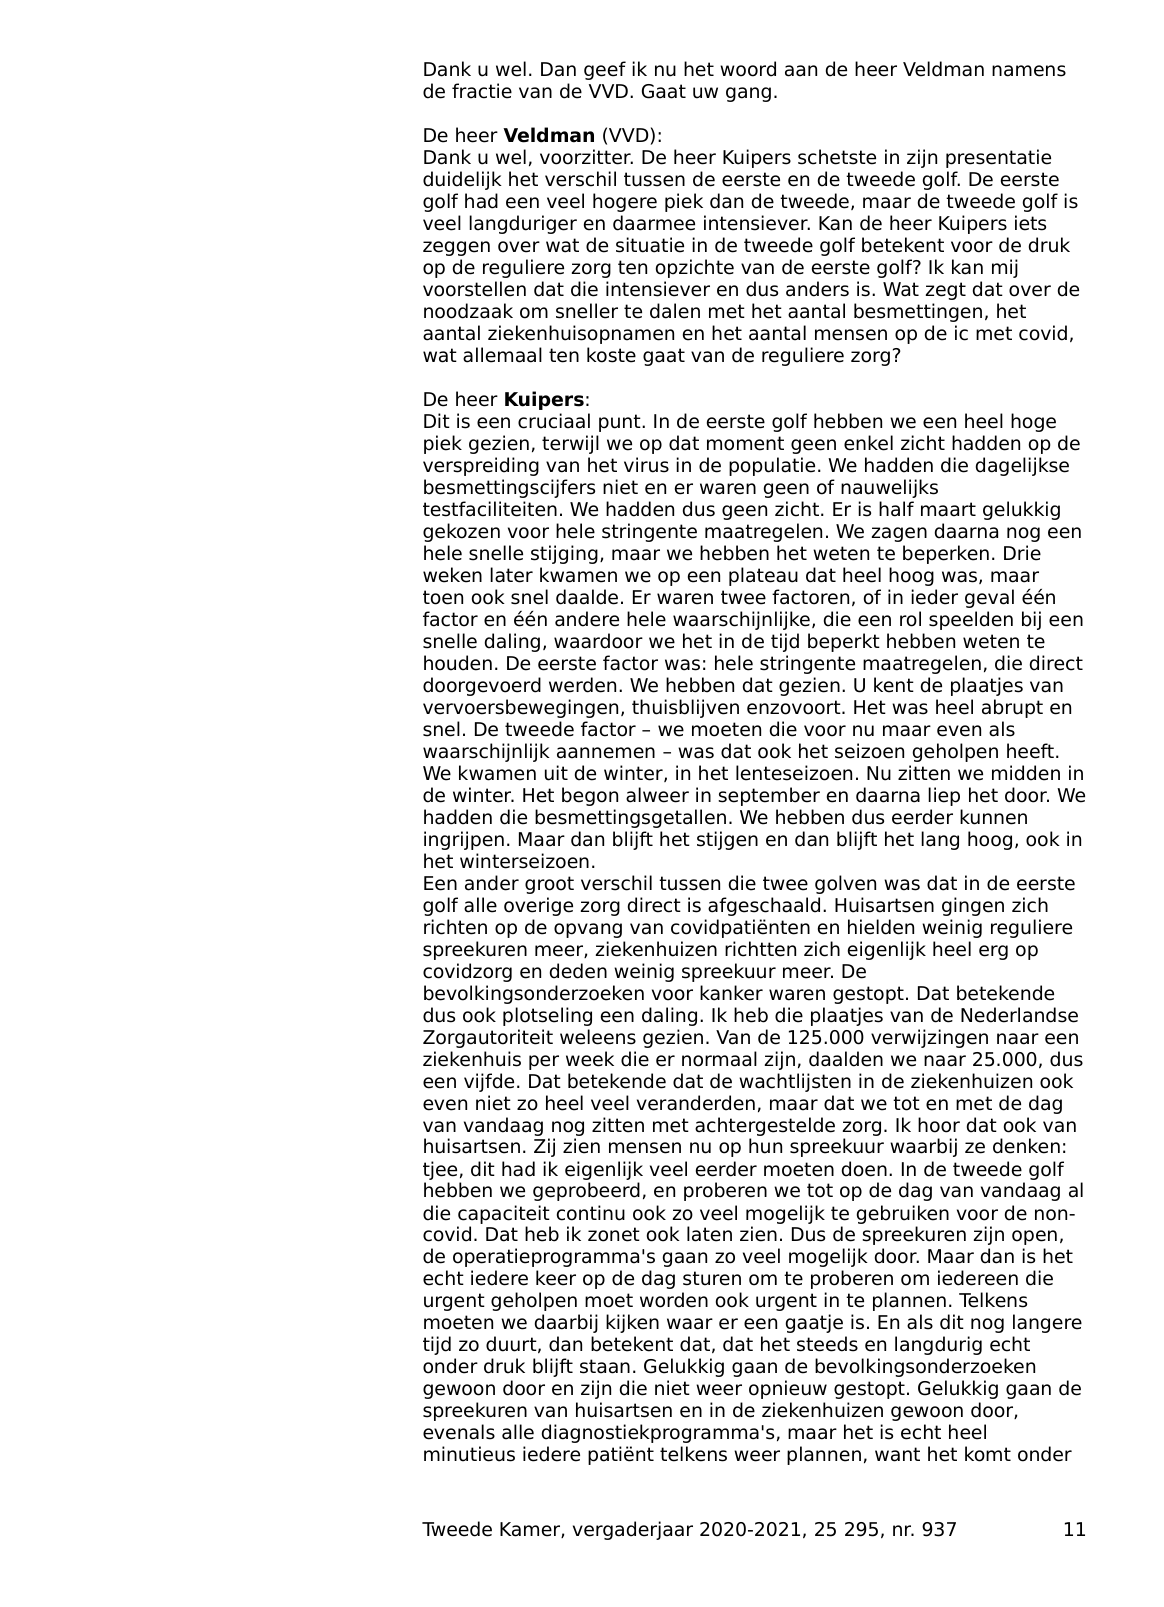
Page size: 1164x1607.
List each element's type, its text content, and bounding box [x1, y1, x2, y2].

text De heer Veldman (VVD): [422, 125, 1087, 147]
text Dank u wel, voorzitter. De heer Kuipers schetste in zijn presentatie duidelijk het verschil tussen de eerste en de tweede golf. De eerste golf had een veel hogere piek dan de tweede, maar de tweede golf is veel langduriger en daarmee intensiever. Kan de heer Kuipers iets zeggen over wat de situatie in de tweede golf betekent voor de druk op de reguliere zorg ten opzichte van de eerste golf? Ik kan mij voorstellen dat die intensiever en dus anders is. Wat zegt dat over de noodzaak om sneller te dalen met het aantal besmettingen, het aantal ziekenhuisopnamen en het aantal mensen op de ic met covid, wat allemaal ten koste gaat van de reguliere zorg? [422, 147, 1087, 367]
text Dank u wel. Dan geef ik nu het woord aan de heer Veldman namens de fractie van de VVD. Gaat uw gang. [422, 59, 1087, 103]
text Dit is een cruciaal punt. In de eerste golf hebben we een heel hoge piek gezien, terwijl we op dat moment geen enkel zicht hadden op de verspreiding van het virus in de populatie. We hadden die dagelijkse besmettingscijfers niet en er waren geen of nauwelijks testfaciliteiten. We hadden dus geen zicht. Er is half maart gelukkig gekozen voor hele stringente maatregelen. We zagen daarna nog een hele snelle stijging, maar we hebben het weten te beperken. Drie weken later kwamen we op een plateau dat heel hoog was, maar toen ook snel daalde. Er waren twee factoren, of in ieder geval één factor en één andere hele waarschijnlijke, die een rol speelden bij een snelle daling, waardoor we het in de tijd beperkt hebben weten te houden. De eerste factor was: hele stringente maatregelen, die direct doorgevoerd werden. We hebben dat gezien. U kent de plaatjes van vervoersbewegingen, thuisblijven enzovoort. Het was heel abrupt en snel. De tweede factor – we moeten die voor nu maar even als waarschijnlijk aannemen – was dat ook het seizoen geholpen heeft. We kwamen uit de winter, in het lenteseizoen. Nu zitten we midden in de winter. Het begon alweer in september en daarna liep het door. We hadden die besmettingsgetallen. We hebben dus eerder kunnen ingrijpen. Maar dan blijft het stijgen en dan blijft het lang hoog, ook in het winterseizoen. [422, 411, 1087, 873]
text Een ander groot verschil tussen die twee golven was dat in de eerste golf alle overige zorg direct is afgeschaald. Huisartsen gingen zich richten op de opvang van covidpatiënten en hielden weinig reguliere spreekuren meer, ziekenhuizen richtten zich eigenlijk heel erg op covidzorg en deden weinig spreekuur meer. De bevolkingsonderzoeken voor kanker waren gestopt. Dat betekende dus ook plotseling een daling. Ik heb die plaatjes van de Nederlandse Zorgautoriteit weleens gezien. Van de 125.000 verwijzingen naar een ziekenhuis per week die er normaal zijn, daalden we naar 25.000, dus een vijfde. Dat betekende dat de wachtlijsten in de ziekenhuizen ook even niet zo heel veel veranderden, maar dat we tot en met de dag van vandaag nog zitten met achtergestelde zorg. Ik hoor dat ook van huisartsen. Zij zien mensen nu op hun spreekuur waarbij ze denken: tjee, dit had ik eigenlijk veel eerder moeten doen. In de tweede golf hebben we geprobeerd, en proberen we tot op de dag van vandaag al die capaciteit continu ook zo veel mogelijk te gebruiken voor de non-covid. Dat heb ik zonet ook laten zien. Dus de spreekuren zijn open, de operatieprogramma's gaan zo veel mogelijk door. Maar dan is het echt iedere keer op de dag sturen om te proberen om iedereen die urgent geholpen moet worden ook urgent in te plannen. Telkens moeten we daarbij kijken waar er een gaatje is. En als dit nog langere tijd zo duurt, dan betekent dat, dat het steeds en langdurig echt onder druk blijft staan. Gelukkig gaan de bevolkingsonderzoeken gewoon door en zijn die niet weer opnieuw gestopt. Gelukkig gaan de spreekuren van huisartsen en in de ziekenhuizen gewoon door, evenals alle diagnostiekprogramma's, maar het is echt heel minutieus iedere patiënt telkens weer plannen, want het komt onder [422, 873, 1087, 1466]
text De heer Kuipers: [422, 389, 1087, 411]
